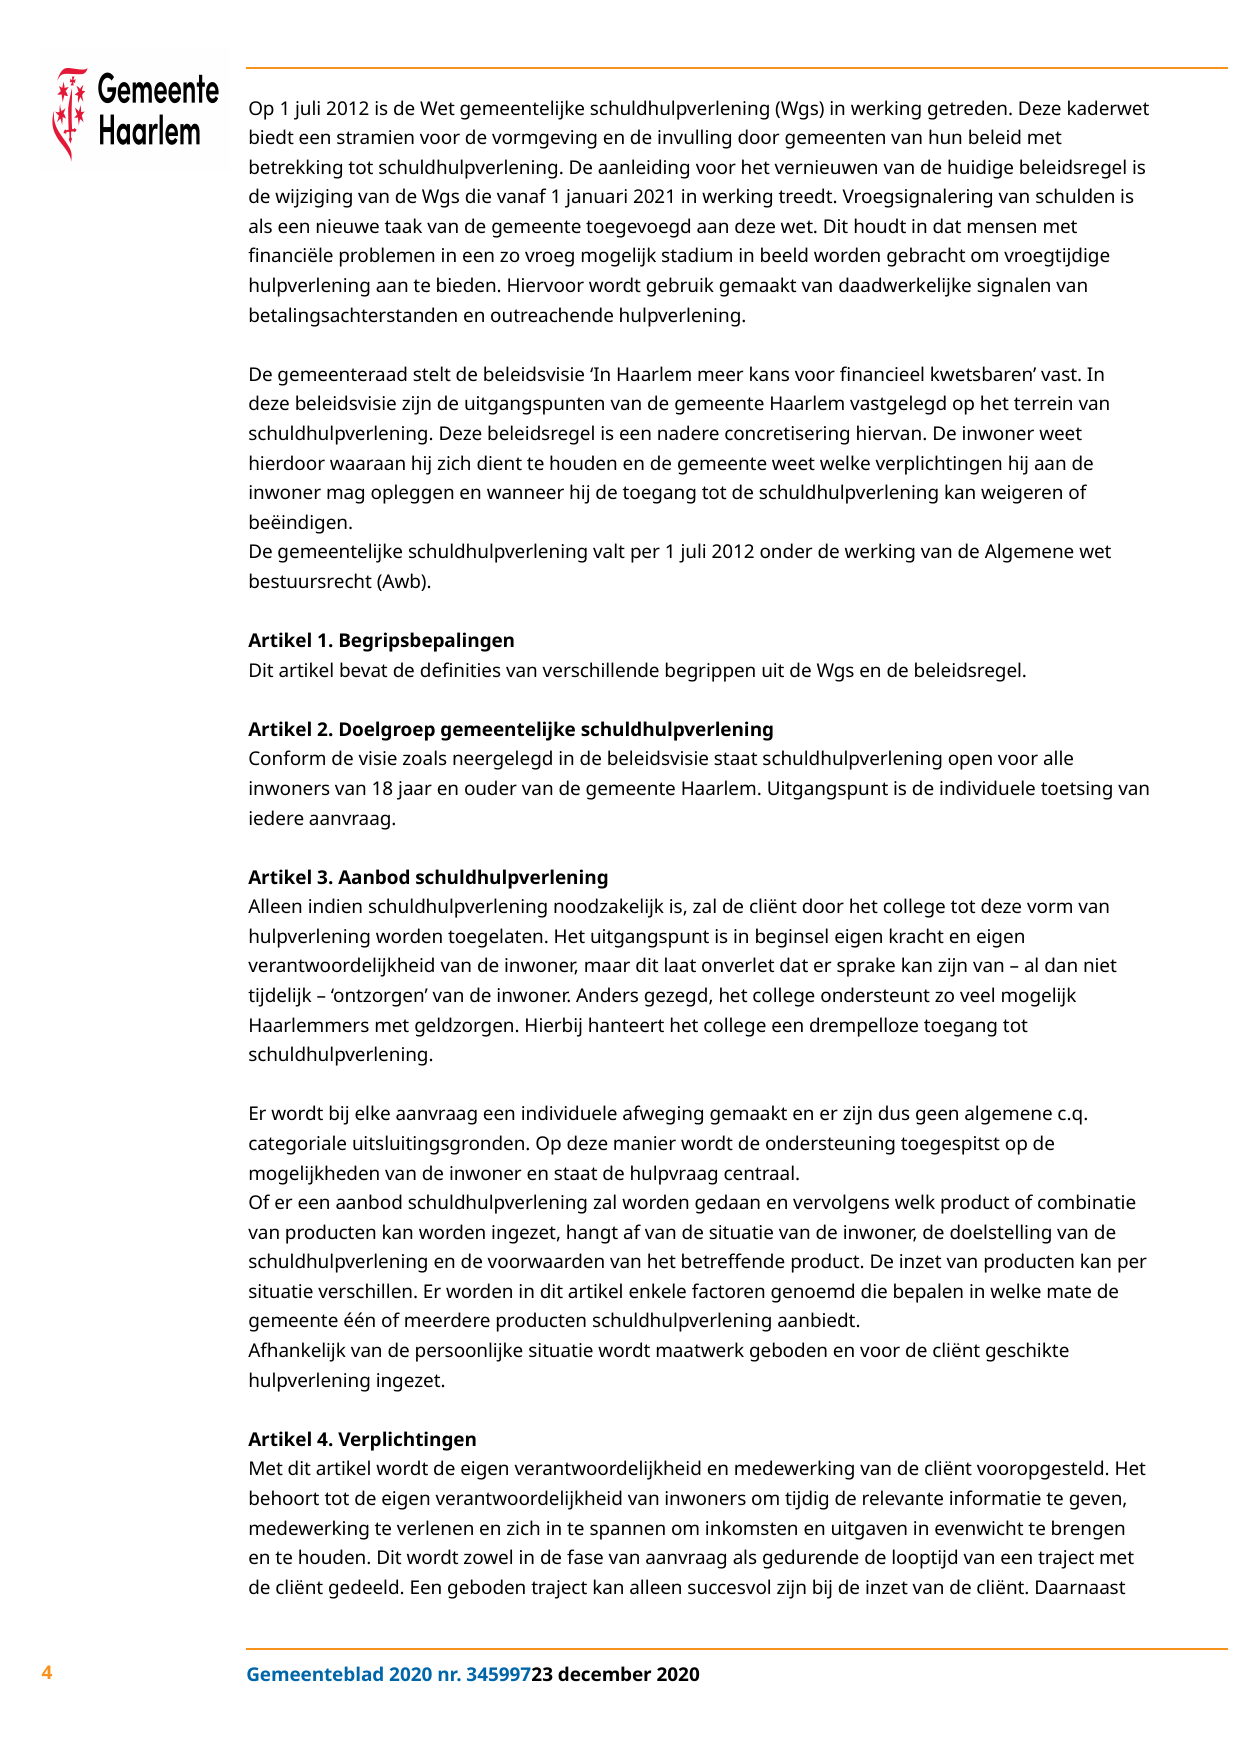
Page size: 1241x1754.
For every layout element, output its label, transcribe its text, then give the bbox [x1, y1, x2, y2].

text Artikel 3. Aanbod schuldhulpverlening [248, 864, 1152, 890]
text Conform de visie zoals neergelegd in de beleidsvisie staat schuldhulpverlening open voor alle inwoners van 18 jaar en ouder van de gemeente Haarlem. Uitgangspunt is de individuele toetsing van iedere aanvraag. [248, 746, 1152, 831]
text Artikel 2. Doelgroep gemeentelijke schuldhulpverlening [248, 716, 1152, 742]
text De gemeentelijke schuldhulpverlening valt per 1 juli 2012 onder de werking van de Algemene wet bestuursrecht (Awb). [248, 538, 1152, 594]
text Met dit artikel wordt de eigen verantwoordelijkheid en medewerking van de cliënt vooropgesteld. Het behoort tot de eigen verantwoordelijkheid van inwoners om tijdig de relevante informatie te geven, medewerking te verlenen en zich in te spannen om inkomsten en uitgaven in evenwicht te brengen en te houden. Dit wordt zowel in de fase van aanvraag als gedurende de looptijd van een traject met de cliënt gedeeld. Een geboden traject kan alleen succesvol zijn bij de inzet van de cliënt. Daarnaast [248, 1456, 1152, 1600]
text Afhankelijk van de persoonlijke situatie wordt maatwerk geboden en voor de cliënt geschikte hulpverlening ingezet. [248, 1337, 1152, 1393]
text Artikel 4. Verplichtingen [248, 1426, 1152, 1452]
text Of er een aanbod schuldhulpverlening zal worden gedaan en vervolgens welk product of combinatie van producten kan worden ingezet, hangt af van de situatie van de inwoner, de doelstelling van de schuldhulpverlening en de voorwaarden van het betreffende product. De inzet van producten kan per situatie verschillen. Er worden in dit artikel enkele factoren genoemd die bepalen in welke mate de gemeente één of meerdere producten schuldhulpverlening aanbiedt. [248, 1189, 1152, 1333]
text Er wordt bij elke aanvraag een individuele afweging gemaakt en er zijn dus geen algemene c.q. categoriale uitsluitingsgronden. Op deze manier wordt de ondersteuning toegespitst op de mogelijkheden van de inwoner en staat de hulpvraag centraal. [248, 1101, 1152, 1186]
picture [41, 47, 231, 172]
text Alleen indien schuldhulpverlening noodzakelijk is, zal de cliënt door het college tot deze vorm van hulpverlening worden toegelaten. Het uitgangspunt is in beginsel eigen kracht en eigen verantwoordelijkheid van de inwoner, maar dit laat onverlet dat er sprake kan zijn van – al dan niet tijdelijk – ‘ontzorgen’ van de inwoner. Anders gezegd, het college ondersteunt zo veel mogelijk Haarlemmers met geldzorgen. Hierbij hanteert het college een drempelloze toegang tot schuldhulpverlening. [248, 893, 1152, 1067]
text Dit artikel bevat de definities van verschillende begrippen uit de Wgs en de beleidsregel. [248, 657, 1152, 683]
text De gemeenteraad stelt de beleidsvisie ‘In Haarlem meer kans voor financieel kwetsbaren’ vast. In deze beleidsvisie zijn de uitgangspunten van de gemeente Haarlem vastgelegd op het terrein van schuldhulpverlening. Deze beleidsregel is een nadere concretisering hiervan. De inwoner weet hierdoor waaraan hij zich dient te houden en de gemeente weet welke verplichtingen hij aan de inwoner mag opleggen en wanneer hij de toegang tot de schuldhulpverlening kan weigeren of beëindigen. [248, 361, 1152, 535]
text Artikel 1. Begripsbepalingen [248, 627, 1152, 653]
text Op 1 juli 2012 is de Wet gemeentelijke schuldhulpverlening (Wgs) in werking getreden. Deze kaderwet biedt een stramien voor de vormgeving en de invulling door gemeenten van hun beleid met betrekking tot schuldhulpverlening. De aanleiding voor het vernieuwen van de huidige beleidsregel is de wijziging van de Wgs die vanaf 1 januari 2021 in werking treedt. Vroegsignalering van schulden is als een nieuwe taak van de gemeente toegevoegd aan deze wet. Dit houdt in dat mensen met financiële problemen in een zo vroeg mogelijk stadium in beeld worden gebracht om vroegtijdige hulpverlening aan te bieden. Hiervoor wordt gebruik gemaakt van daadwerkelijke signalen van betalingsachterstanden en outreachende hulpverlening. [248, 95, 1152, 328]
